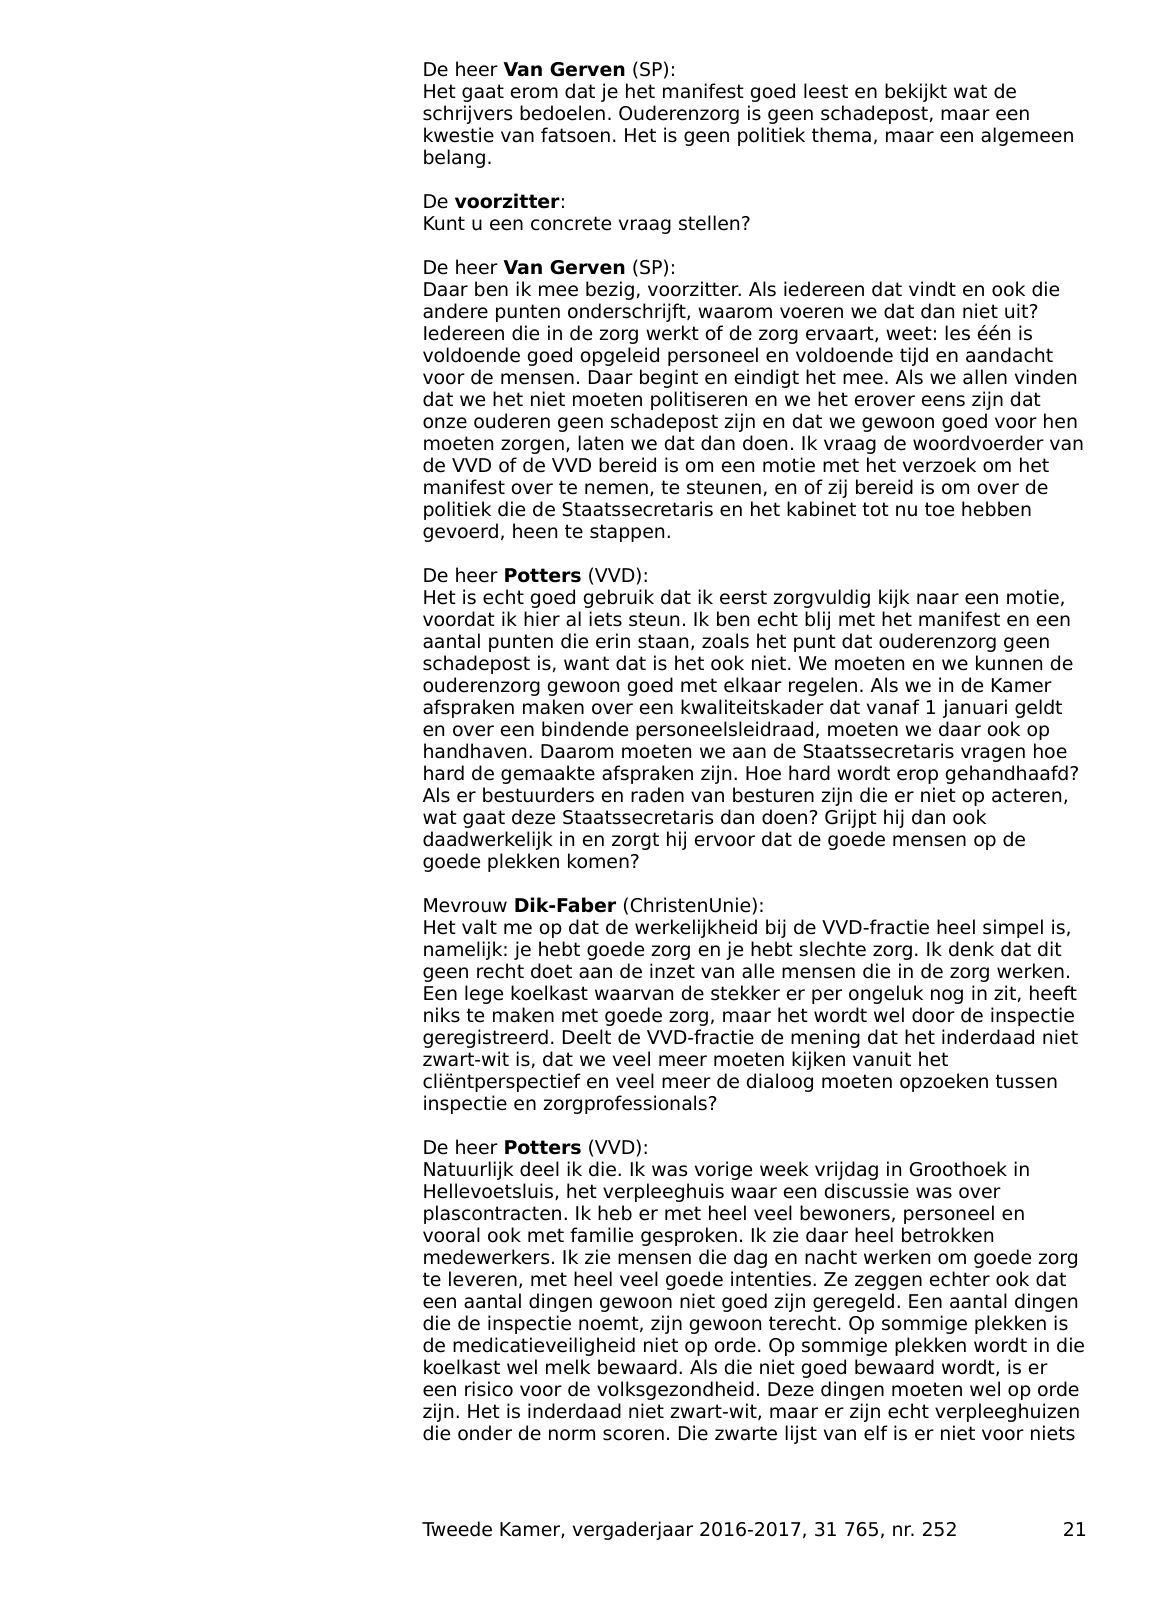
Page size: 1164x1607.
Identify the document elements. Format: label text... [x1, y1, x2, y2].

text Het is echt goed gebruik dat ik eerst zorgvuldig kijk naar een motie, voordat ik hier al iets steun. Ik ben echt blij met het manifest en een aantal punten die erin staan, zoals het punt dat ouderenzorg geen schadepost is, want dat is het ook niet. We moeten en we kunnen de ouderenzorg gewoon goed met elkaar regelen. Als we in de Kamer afspraken maken over een kwaliteitskader dat vanaf 1 januari geldt en over een bindende personeelsleidraad, moeten we daar ook op handhaven. Daarom moeten we aan de Staatssecretaris vragen hoe hard de gemaakte afspraken zijn. Hoe hard wordt erop gehandhaafd? Als er bestuurders en raden van besturen zijn die er niet op acteren, wat gaat deze Staatssecretaris dan doen? Grijpt hij dan ook daadwerkelijk in en zorgt hij ervoor dat de goede mensen op de goede plekken komen? [422, 587, 1087, 873]
text De voorzitter: [422, 191, 1087, 213]
text Het valt me op dat de werkelijkheid bij de VVD-fractie heel simpel is, namelijk: je hebt goede zorg en je hebt slechte zorg. Ik denk dat dit geen recht doet aan de inzet van alle mensen die in de zorg werken. Een lege koelkast waarvan de stekker er per ongeluk nog in zit, heeft niks te maken met goede zorg, maar het wordt wel door de inspectie geregistreerd. Deelt de VVD-fractie de mening dat het inderdaad niet zwart-wit is, dat we veel meer moeten kijken vanuit het cliëntperspectief en veel meer de dialoog moeten opzoeken tussen inspectie en zorgprofessionals? [422, 917, 1087, 1115]
text De heer Potters (VVD): [422, 1137, 1087, 1159]
text Mevrouw Dik-Faber (ChristenUnie): [422, 895, 1087, 917]
text Het gaat erom dat je het manifest goed leest en bekijkt wat de schrijvers bedoelen. Ouderenzorg is geen schadepost, maar een kwestie van fatsoen. Het is geen politiek thema, maar een algemeen belang. [422, 81, 1087, 169]
text Kunt u een concrete vraag stellen? [422, 213, 1087, 235]
text Natuurlijk deel ik die. Ik was vorige week vrijdag in Groothoek in Hellevoetsluis, het verpleeghuis waar een discussie was over plascontracten. Ik heb er met heel veel bewoners, personeel en vooral ook met familie gesproken. Ik zie daar heel betrokken medewerkers. Ik zie mensen die dag en nacht werken om goede zorg te leveren, met heel veel goede intenties. Ze zeggen echter ook dat een aantal dingen gewoon niet goed zijn geregeld. Een aantal dingen die de inspectie noemt, zijn gewoon terecht. Op sommige plekken is de medicatieveiligheid niet op orde. Op sommige plekken wordt in die koelkast wel melk bewaard. Als die niet goed bewaard wordt, is er een risico voor de volksgezondheid. Deze dingen moeten wel op orde zijn. Het is inderdaad niet zwart-wit, maar er zijn echt verpleeghuizen die onder de norm scoren. Die zwarte lijst van elf is er niet voor niets [422, 1159, 1087, 1445]
text Daar ben ik mee bezig, voorzitter. Als iedereen dat vindt en ook die andere punten onderschrijft, waarom voeren we dat dan niet uit? Iedereen die in de zorg werkt of de zorg ervaart, weet: les één is voldoende goed opgeleid personeel en voldoende tijd en aandacht voor de mensen. Daar begint en eindigt het mee. Als we allen vinden dat we het niet moeten politiseren en we het erover eens zijn dat onze ouderen geen schadepost zijn en dat we gewoon goed voor hen moeten zorgen, laten we dat dan doen. Ik vraag de woordvoerder van de VVD of de VVD bereid is om een motie met het verzoek om het manifest over te nemen, te steunen, en of zij bereid is om over de politiek die de Staatssecretaris en het kabinet tot nu toe hebben gevoerd, heen te stappen. [422, 279, 1087, 543]
text De heer Van Gerven (SP): [422, 59, 1087, 81]
text De heer Potters (VVD): [422, 565, 1087, 587]
text De heer Van Gerven (SP): [422, 257, 1087, 279]
